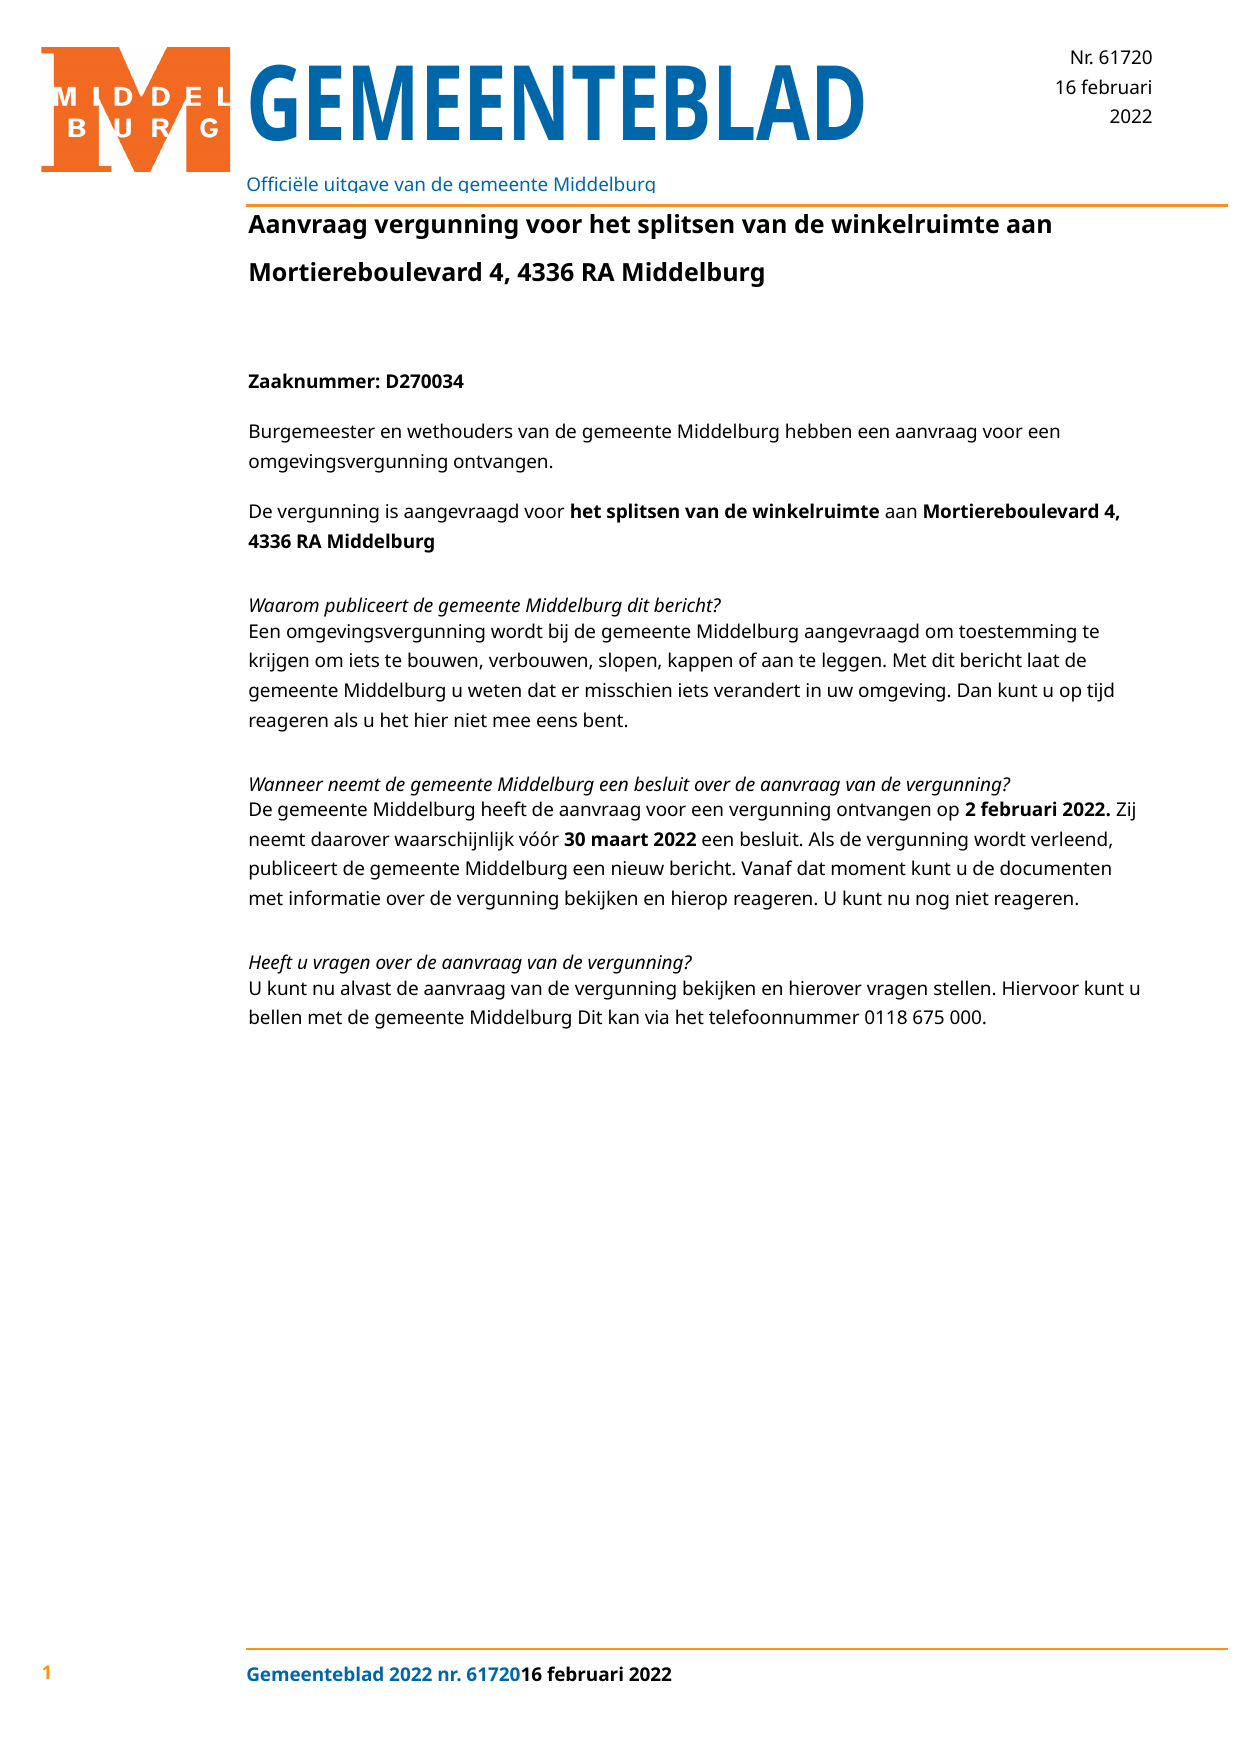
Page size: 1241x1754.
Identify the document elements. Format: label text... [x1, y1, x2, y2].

text Waarom publiceert de gemeente Middelburg dit bericht? [248, 592, 1152, 618]
text Zaaknummer: D270034 [248, 368, 1152, 394]
text Aanvraag vergunning voor het splitsen van de winkelruimte aan Mortiereboulevard 4, 4336 RA Middelburg [248, 207, 1152, 288]
text U kunt nu alvast de aanvraag van de vergunning bekijken en hierover vragen stellen. Hiervoor kunt u bellen met de gemeente Middelburg Dit kan via het telefoonnummer 0118 675 000. [248, 975, 1152, 1030]
text Een omgevingsvergunning wordt bij de gemeente Middelburg aangevraagd om toestemming te krijgen om iets te bouwen, verbouwen, slopen, kappen of aan te leggen. Met dit bericht laat de gemeente Middelburg u weten dat er misschien iets verandert in uw omgeving. Dan kunt u op tijd reageren als u het hier niet mee eens bent. [248, 618, 1152, 732]
picture [41, 47, 231, 172]
text De vergunning is aangevraagd voor het splitsen van de winkelruimte aan Mortiereboulevard 4, 4336 RA Middelburg [248, 499, 1152, 554]
text De gemeente Middelburg heeft de aanvraag voor een vergunning ontvangen op 2 februari 2022. Zij neemt daarover waarschijnlijk vóór 30 maart 2022 een besluit. Als de vergunning wordt verleend, publiceert de gemeente Middelburg een nieuw bericht. Vanaf dat moment kunt u de documenten met informatie over de vergunning bekijken en hierop reageren. U kunt nu nog niet reageren. [248, 796, 1152, 911]
text Wanneer neemt de gemeente Middelburg een besluit over de aanvraag van de vergunning? [248, 771, 1152, 796]
text Burgemeester en wethouders van de gemeente Middelburg hebben een aanvraag voor een omgevingsvergunning ontvangen. [248, 419, 1152, 474]
text Heeft u vragen over de aanvraag van de vergunning? [248, 949, 1152, 975]
